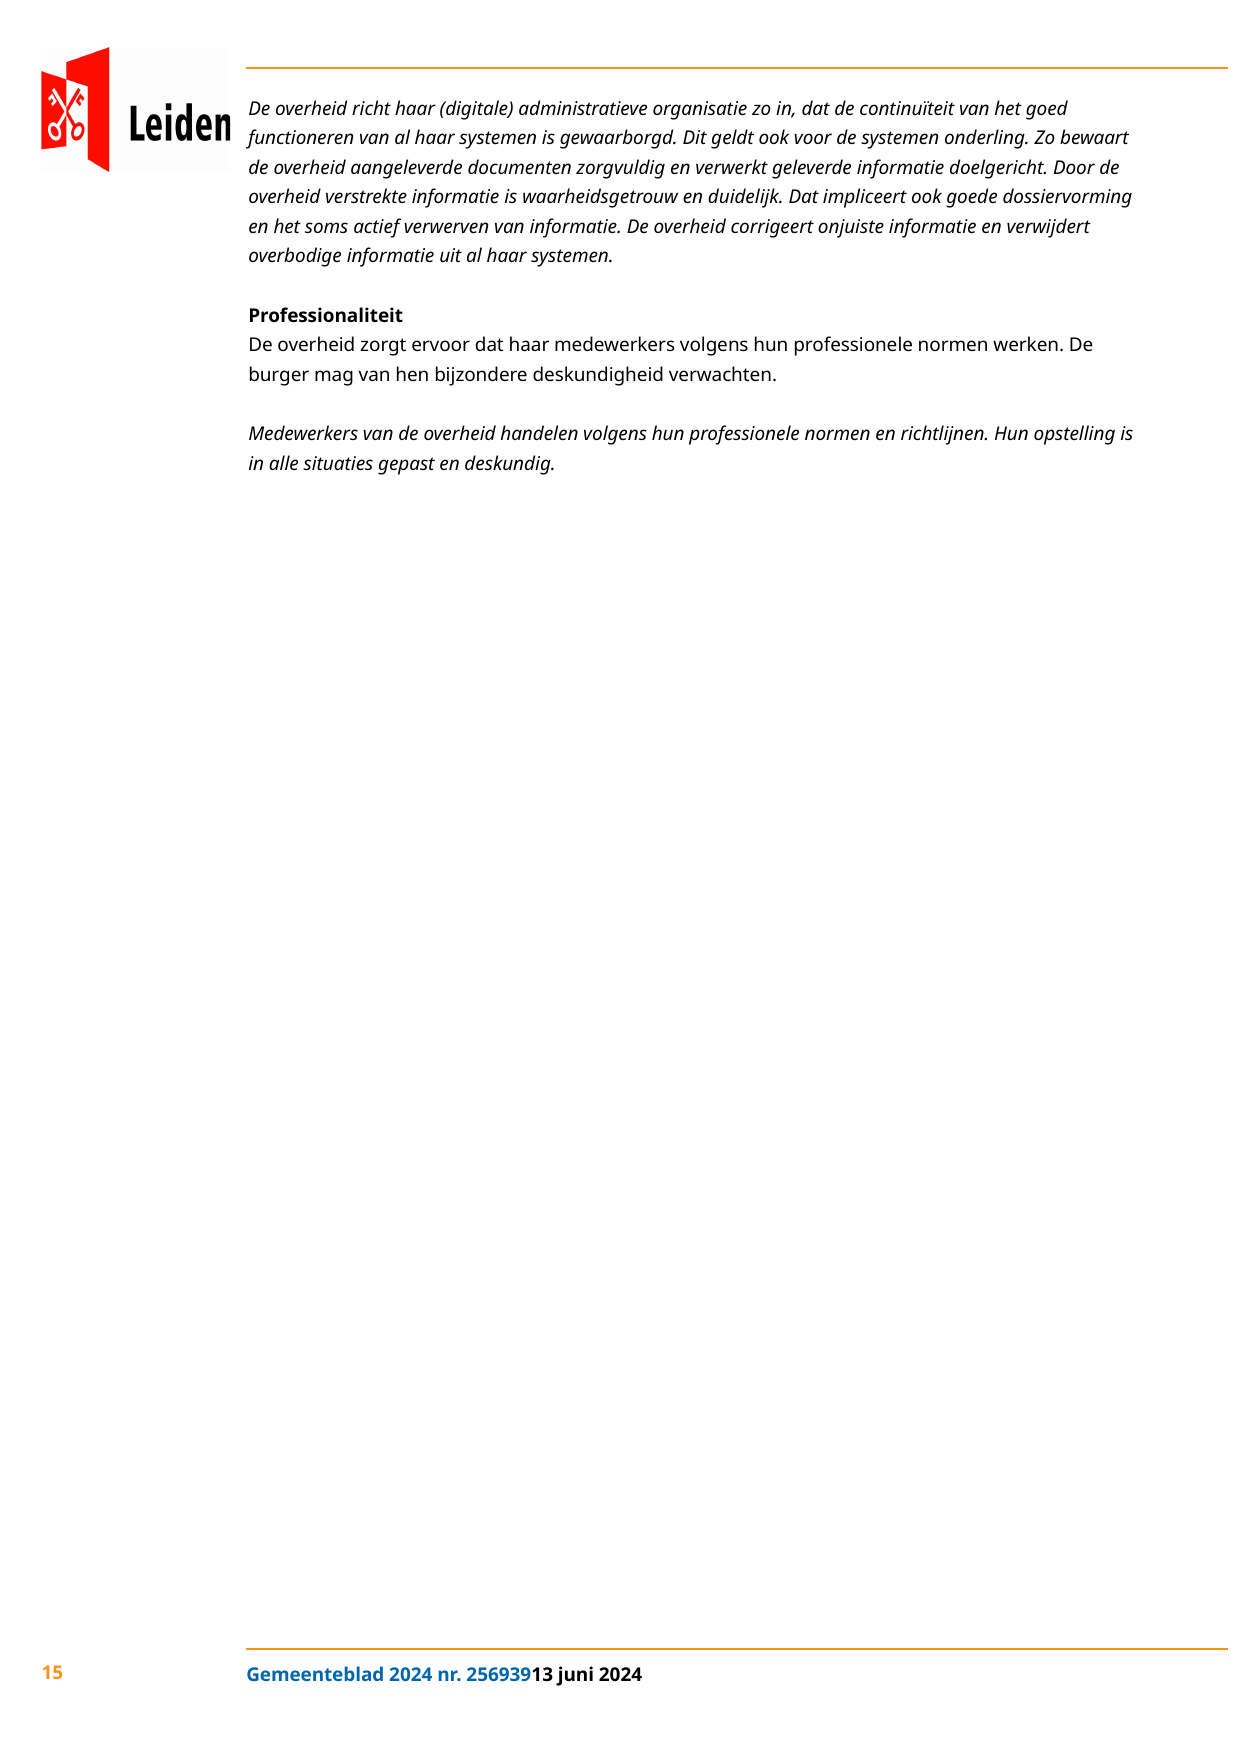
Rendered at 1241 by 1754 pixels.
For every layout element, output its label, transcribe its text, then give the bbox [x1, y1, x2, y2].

text Medewerkers van de overheid handelen volgens hun professionele normen en richtlijnen. Hun opstelling is in alle situaties gepast en deskundig. [248, 420, 1152, 476]
text De overheid richt haar (digitale) administratieve organisatie zo in, dat de continuïteit van het goed functioneren van al haar systemen is gewaarborgd. Dit geldt ook voor de systemen onderling. Zo bewaart de overheid aangeleverde documenten zorgvuldig en verwerkt geleverde informatie doelgericht. Door de overheid verstrekte informatie is waarheidsgetrouw en duidelijk. Dat impliceert ook goede dossiervorming en het soms actief verwerven van informatie. De overheid corrigeert onjuiste informatie en verwijdert overbodige informatie uit al haar systemen. [248, 95, 1152, 268]
text Professionaliteit [248, 302, 1152, 328]
picture [41, 47, 231, 172]
text De overheid zorgt ervoor dat haar medewerkers volgens hun professionele normen werken. De burger mag van hen bijzondere deskundigheid verwachten. [248, 331, 1152, 387]
